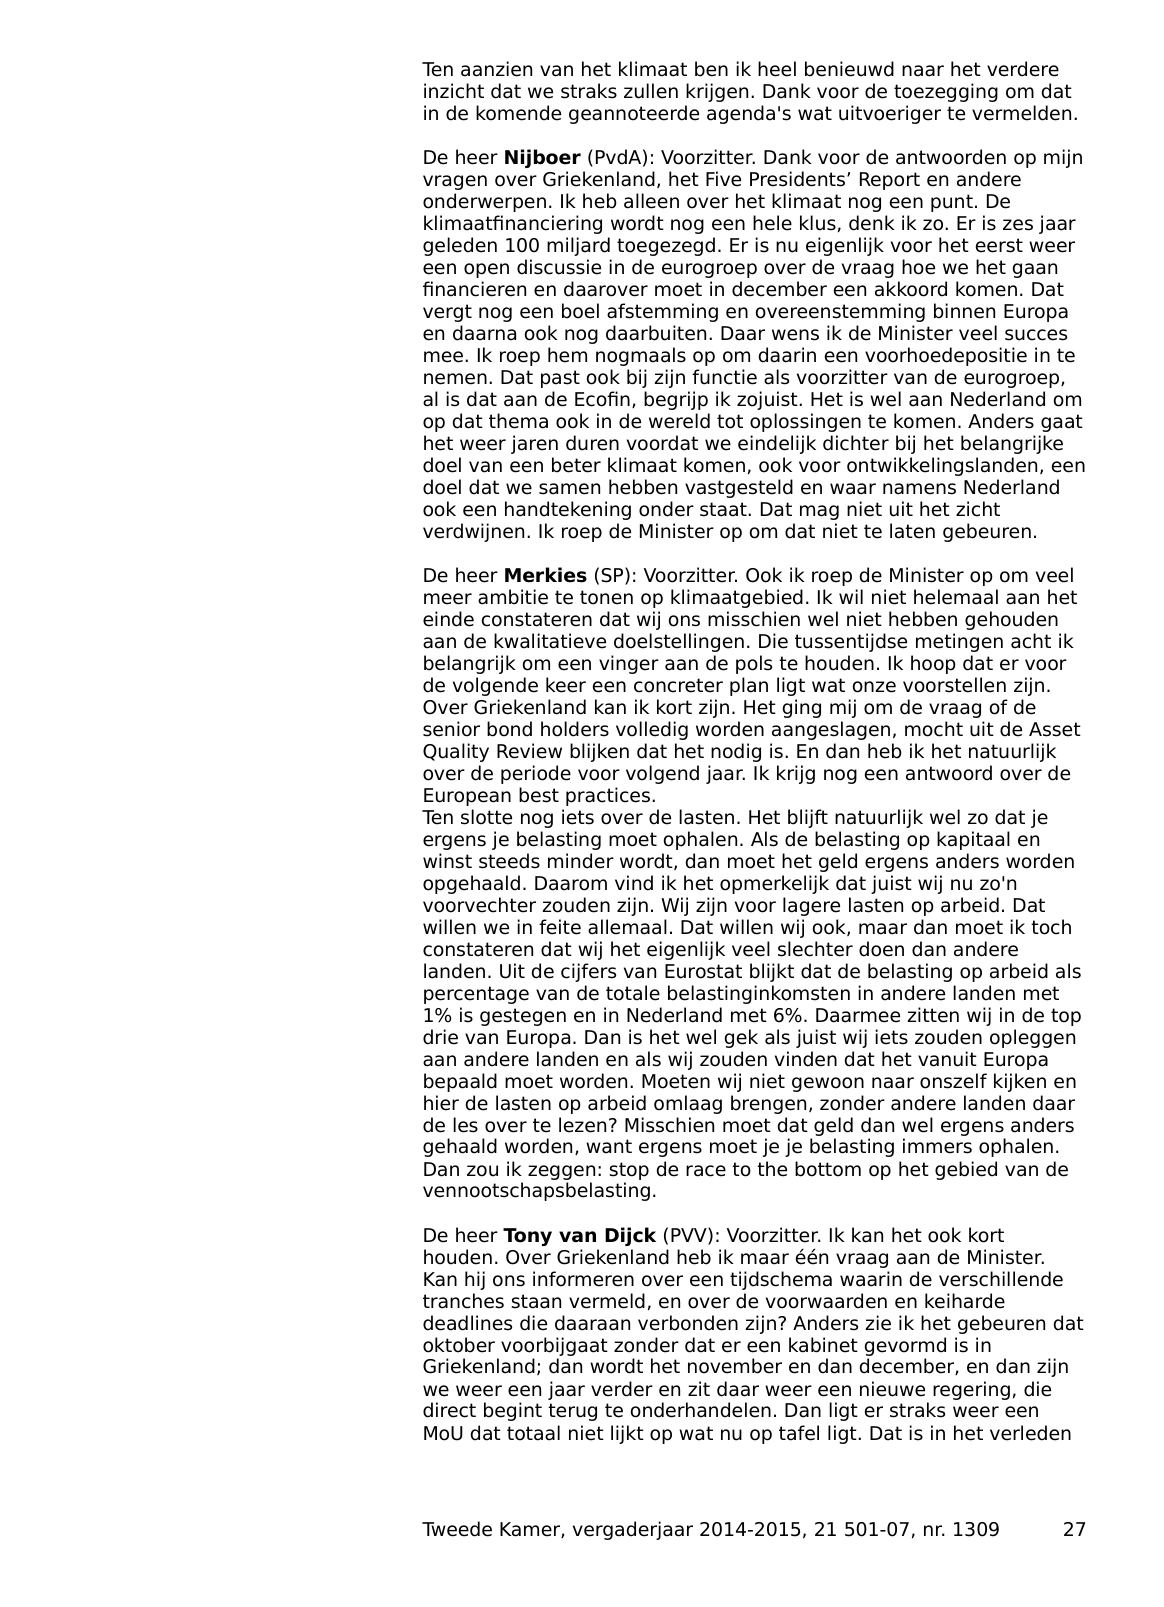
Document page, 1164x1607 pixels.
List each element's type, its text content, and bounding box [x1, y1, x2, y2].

text De heer Tony van Dijck (PVV): Voorzitter. Ik kan het ook kort houden. Over Griekenland heb ik maar één vraag aan de Minister. Kan hij ons informeren over een tijdschema waarin de verschillende tranches staan vermeld, en over de voorwaarden en keiharde deadlines die daaraan verbonden zijn? Anders zie ik het gebeuren dat oktober voorbijgaat zonder dat er een kabinet gevormd is in Griekenland; dan wordt het november en dan december, en dan zijn we weer een jaar verder en zit daar weer een nieuwe regering, die direct begint terug te onderhandelen. Dan ligt er straks weer een MoU dat totaal niet lijkt op wat nu op tafel ligt. Dat is in het verleden [422, 1224, 1087, 1444]
text Over Griekenland kan ik kort zijn. Het ging mij om de vraag of de senior bond holders volledig worden aangeslagen, mocht uit de Asset Quality Review blijken dat het nodig is. En dan heb ik het natuurlijk over de periode voor volgend jaar. Ik krijg nog een antwoord over de European best practices. [422, 697, 1087, 807]
text Ten slotte nog iets over de lasten. Het blijft natuurlijk wel zo dat je ergens je belasting moet ophalen. Als de belasting op kapitaal en winst steeds minder wordt, dan moet het geld ergens anders worden opgehaald. Daarom vind ik het opmerkelijk dat juist wij nu zo'n voorvechter zouden zijn. Wij zijn voor lagere lasten op arbeid. Dat willen we in feite allemaal. Dat willen wij ook, maar dan moet ik toch constateren dat wij het eigenlijk veel slechter doen dan andere landen. Uit de cijfers van Eurostat blijkt dat de belasting op arbeid als percentage van de totale belastinginkomsten in andere landen met 1% is gestegen en in Nederland met 6%. Daarmee zitten wij in de top drie van Europa. Dan is het wel gek als juist wij iets zouden opleggen aan andere landen en als wij zouden vinden dat het vanuit Europa bepaald moet worden. Moeten wij niet gewoon naar onszelf kijken en hier de lasten op arbeid omlaag brengen, zonder andere landen daar de les over te lezen? Misschien moet dat geld dan wel ergens anders gehaald worden, want ergens moet je je belasting immers ophalen. Dan zou ik zeggen: stop de race to the bottom op het gebied van de vennootschapsbelasting. [422, 807, 1087, 1202]
text De heer Merkies (SP): Voorzitter. Ook ik roep de Minister op om veel meer ambitie te tonen op klimaatgebied. Ik wil niet helemaal aan het einde constateren dat wij ons misschien wel niet hebben gehouden aan de kwalitatieve doelstellingen. Die tussentijdse metingen acht ik belangrijk om een vinger aan de pols te houden. Ik hoop dat er voor de volgende keer een concreter plan ligt wat onze voorstellen zijn. [422, 565, 1087, 697]
text De heer Nijboer (PvdA): Voorzitter. Dank voor de antwoorden op mijn vragen over Griekenland, het Five Presidents’ Report en andere onderwerpen. Ik heb alleen over het klimaat nog een punt. De klimaatfinanciering wordt nog een hele klus, denk ik zo. Er is zes jaar geleden 100 miljard toegezegd. Er is nu eigenlijk voor het eerst weer een open discussie in de eurogroep over de vraag hoe we het gaan financieren en daarover moet in december een akkoord komen. Dat vergt nog een boel afstemming en overeenstemming binnen Europa en daarna ook nog daarbuiten. Daar wens ik de Minister veel succes mee. Ik roep hem nogmaals op om daarin een voorhoedepositie in te nemen. Dat past ook bij zijn functie als voorzitter van de eurogroep, al is dat aan de Ecofin, begrijp ik zojuist. Het is wel aan Nederland om op dat thema ook in de wereld tot oplossingen te komen. Anders gaat het weer jaren duren voordat we eindelijk dichter bij het belangrijke doel van een beter klimaat komen, ook voor ontwikkelingslanden, een doel dat we samen hebben vastgesteld en waar namens Nederland ook een handtekening onder staat. Dat mag niet uit het zicht verdwijnen. Ik roep de Minister op om dat niet te laten gebeuren. [422, 147, 1087, 543]
text Ten aanzien van het klimaat ben ik heel benieuwd naar het verdere inzicht dat we straks zullen krijgen. Dank voor de toezegging om dat in de komende geannoteerde agenda's wat uitvoeriger te vermelden. [422, 59, 1087, 125]
